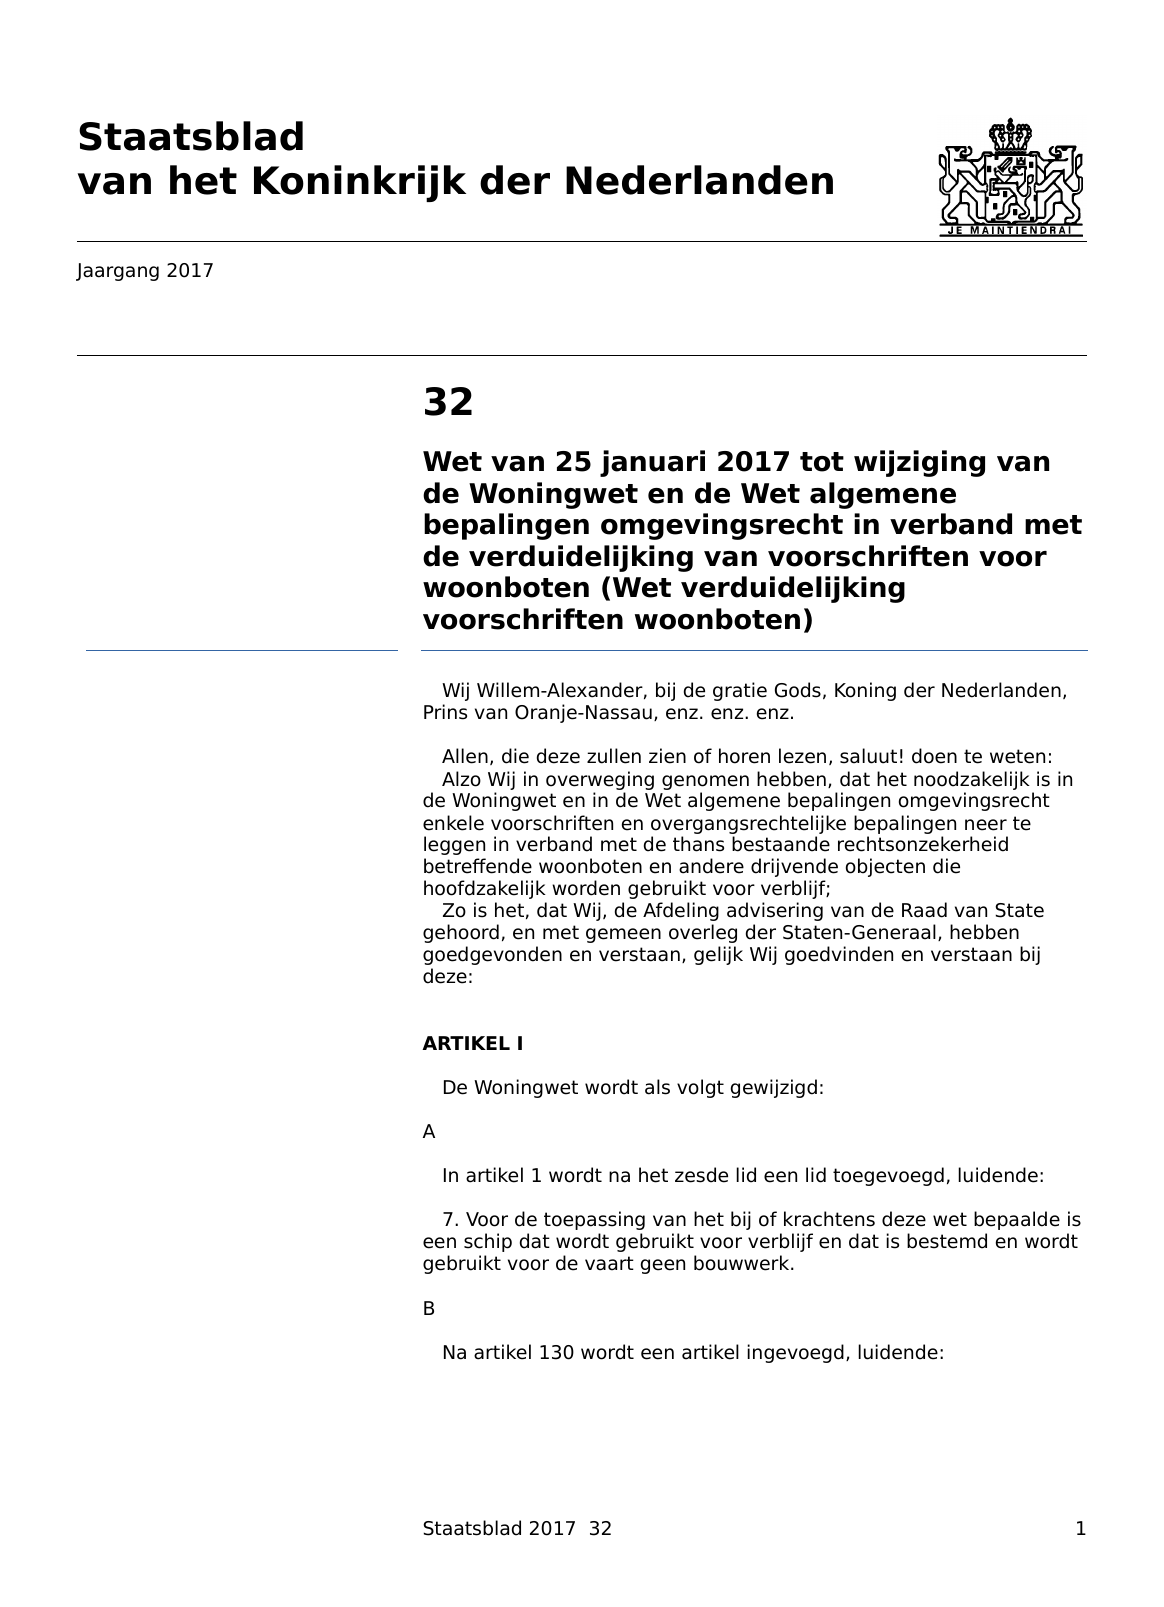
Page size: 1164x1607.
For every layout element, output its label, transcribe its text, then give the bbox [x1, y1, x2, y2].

subtitle ARTIKEL I [422, 1033, 1087, 1054]
picture [936, 115, 1087, 240]
text De Woningwet wordt als volgt gewijzigd: [422, 1077, 1087, 1099]
text Na artikel 130 wordt een artikel ingevoegd, luidende: [422, 1342, 1087, 1363]
text A [422, 1121, 1087, 1143]
table_header Staatsblad van het Koninkrijk der Nederlanden [77, 100, 886, 241]
text In artikel 1 wordt na het zesde lid een lid toegevoegd, luidende: [422, 1165, 1087, 1187]
text 7. Voor de toepassing van het bij of krachtens deze wet bepaalde is een schip dat wordt gebruikt voor verblijf en dat is bestemd en wordt gebruikt voor de vaart geen bouwwerk. [422, 1209, 1087, 1275]
text B [422, 1297, 1087, 1319]
table_cell Jaargang 2017 [77, 242, 1087, 355]
text Wet van 25 januari 2017 tot wijziging van de Woningwet en de Wet algemene bepalingen omgevingsrecht in verband met de verduidelijking van voorschriften voor woonboten (Wet verduidelijking voorschriften woonboten) [422, 447, 1087, 636]
text Allen, die deze zullen zien of horen lezen, saluut! doen te weten: [422, 746, 1087, 768]
table_header [886, 100, 1087, 241]
text Alzo Wij in overweging genomen hebben, dat het noodzakelijk is in de Woningwet en in de Wet algemene bepalingen omgevingsrecht enkele voorschriften en overgangsrechtelijke bepalingen neer te leggen in verband met de thans bestaande rechtsonzekerheid betreffende woonboten en andere drijvende objecten die hoofdzakelijk worden gebruikt voor verblijf; [422, 768, 1087, 900]
text Zo is het, dat Wij, de Afdeling advisering van de Raad van State gehoord, en met gemeen overleg der Staten-Generaal, hebben goedgevonden en verstaan, gelijk Wij goedvinden en verstaan bij deze: [422, 900, 1087, 988]
text Wij Willem-Alexander, bij de gratie Gods, Koning der Nederlanden, Prins van Oranje-Nassau, enz. enz. enz. [422, 680, 1087, 724]
subtitle 32 [422, 381, 1087, 424]
